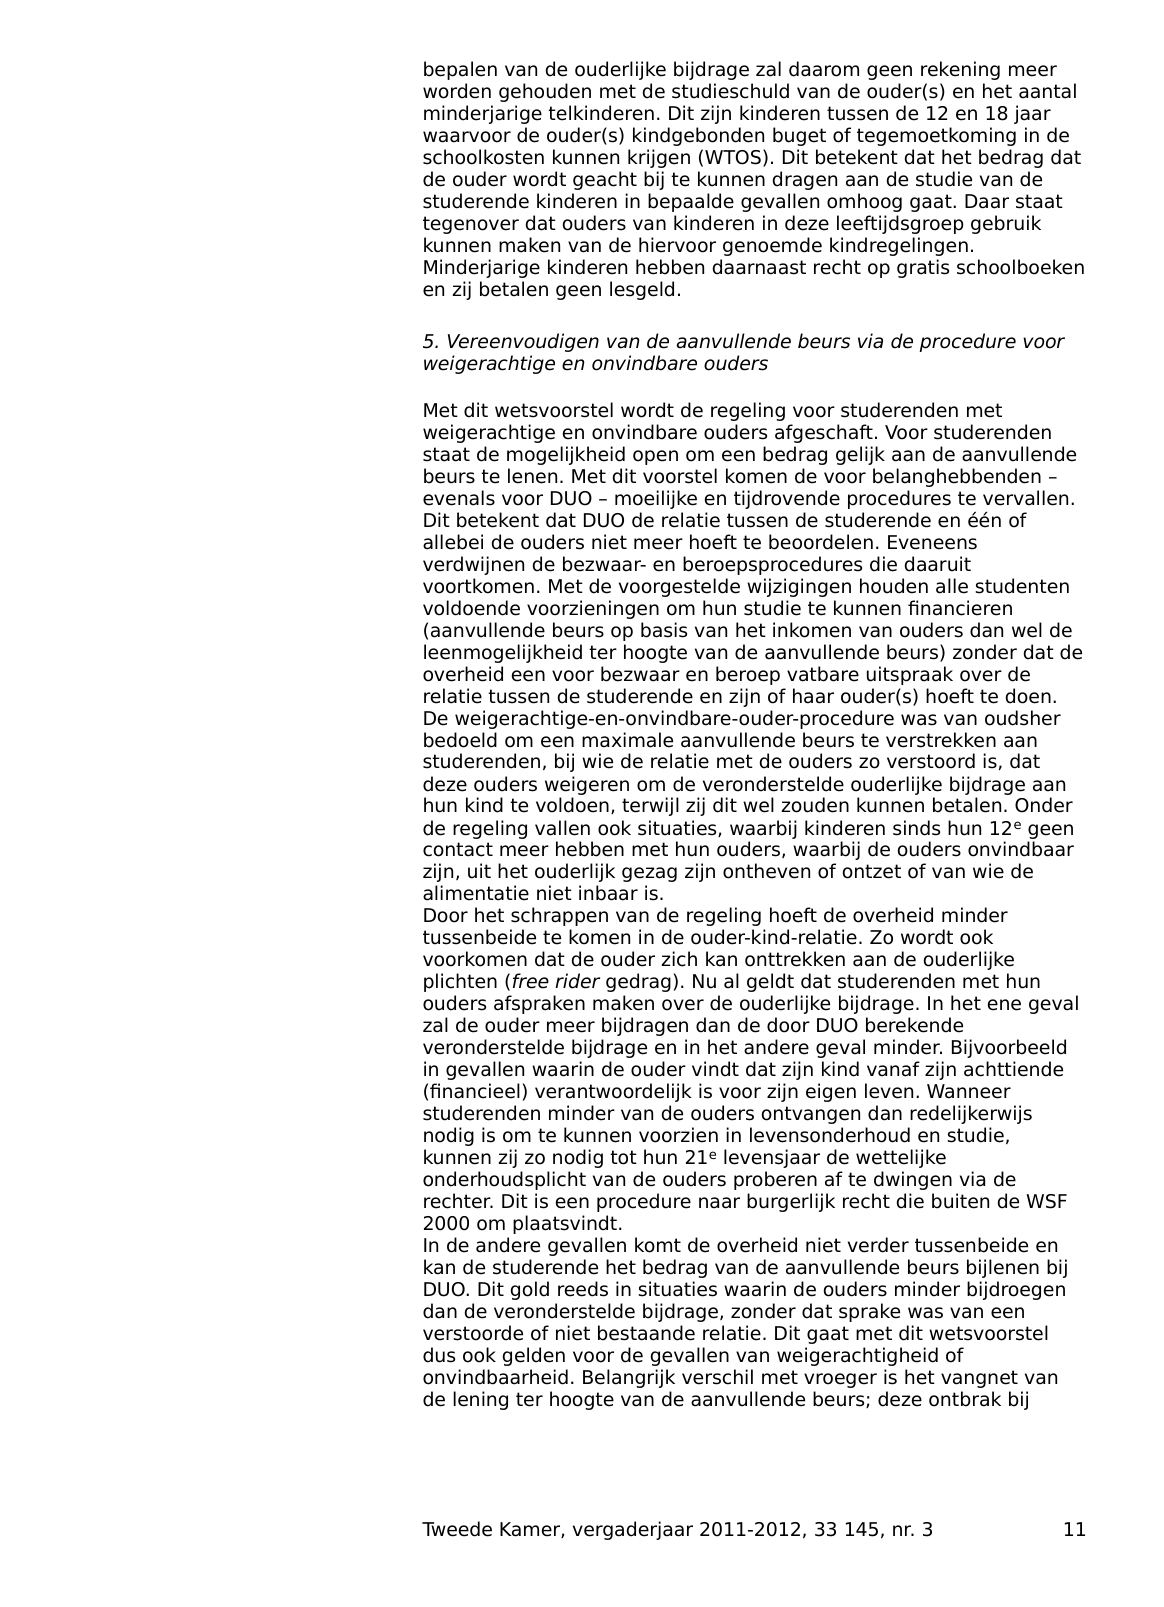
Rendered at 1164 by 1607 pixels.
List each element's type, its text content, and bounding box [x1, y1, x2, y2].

subtitle 5. Vereenvoudigen van de aanvullende beurs via de procedure voor weigerachtige en onvindbare ouders [422, 331, 1087, 375]
text De weigerachtige-en-onvindbare-ouder-procedure was van oudsher bedoeld om een maximale aanvullende beurs te verstrekken aan studerenden, bij wie de relatie met de ouders zo verstoord is, dat deze ouders weigeren om de veronderstelde ouderlijke bijdrage aan hun kind te voldoen, terwijl zij dit wel zouden kunnen betalen. Onder de regeling vallen ook situaties, waarbij kinderen sinds hun 12e geen contact meer hebben met hun ouders, waarbij de ouders onvindbaar zijn, uit het ouderlijk gezag zijn ontheven of ontzet of van wie de alimentatie niet inbaar is. [422, 707, 1087, 905]
text bepalen van de ouderlijke bijdrage zal daarom geen rekening meer worden gehouden met de studieschuld van de ouder(s) en het aantal minderjarige telkinderen. Dit zijn kinderen tussen de 12 en 18 jaar waarvoor de ouder(s) kindgebonden buget of tegemoetkoming in de schoolkosten kunnen krijgen (WTOS). Dit betekent dat het bedrag dat de ouder wordt geacht bij te kunnen dragen aan de studie van de studerende kinderen in bepaalde gevallen omhoog gaat. Daar staat tegenover dat ouders van kinderen in deze leeftijdsgroep gebruik kunnen maken van de hiervoor genoemde kindregelingen. Minderjarige kinderen hebben daarnaast recht op gratis schoolboeken en zij betalen geen lesgeld. [422, 59, 1087, 301]
text In de andere gevallen komt de overheid niet verder tussenbeide en kan de studerende het bedrag van de aanvullende beurs bijlenen bij DUO. Dit gold reeds in situaties waarin de ouders minder bijdroegen dan de veronderstelde bijdrage, zonder dat sprake was van een verstoorde of niet bestaande relatie. Dit gaat met dit wetsvoorstel dus ook gelden voor de gevallen van weigerachtigheid of onvindbaarheid. Belangrijk verschil met vroeger is het vangnet van de lening ter hoogte van de aanvullende beurs; deze ontbrak bij [422, 1235, 1087, 1411]
text Met dit wetsvoorstel wordt de regeling voor studerenden met weigerachtige en onvindbare ouders afgeschaft. Voor studerenden staat de mogelijkheid open om een bedrag gelijk aan de aanvullende beurs te lenen. Met dit voorstel komen de voor belanghebbenden – evenals voor DUO – moeilijke en tijdrovende procedures te vervallen. Dit betekent dat DUO de relatie tussen de studerende en één of allebei de ouders niet meer hoeft te beoordelen. Eveneens verdwijnen de bezwaar- en beroepsprocedures die daaruit voortkomen. Met de voorgestelde wijzigingen houden alle studenten voldoende voorzieningen om hun studie te kunnen financieren (aanvullende beurs op basis van het inkomen van ouders dan wel de leenmogelijkheid ter hoogte van de aanvullende beurs) zonder dat de overheid een voor bezwaar en beroep vatbare uitspraak over de relatie tussen de studerende en zijn of haar ouder(s) hoeft te doen. [422, 400, 1087, 707]
text Door het schrappen van de regeling hoeft de overheid minder tussenbeide te komen in de ouder-kind-relatie. Zo wordt ook voorkomen dat de ouder zich kan onttrekken aan de ouderlijke plichten (free rider gedrag). Nu al geldt dat studerenden met hun ouders afspraken maken over de ouderlijke bijdrage. In het ene geval zal de ouder meer bijdragen dan de door DUO berekende veronderstelde bijdrage en in het andere geval minder. Bijvoorbeeld in gevallen waarin de ouder vindt dat zijn kind vanaf zijn achttiende (financieel) verantwoordelijk is voor zijn eigen leven. Wanneer studerenden minder van de ouders ontvangen dan redelijkerwijs nodig is om te kunnen voorzien in levensonderhoud en studie, kunnen zij zo nodig tot hun 21e levensjaar de wettelijke onderhoudsplicht van de ouders proberen af te dwingen via de rechter. Dit is een procedure naar burgerlijk recht die buiten de WSF 2000 om plaatsvindt. [422, 905, 1087, 1235]
